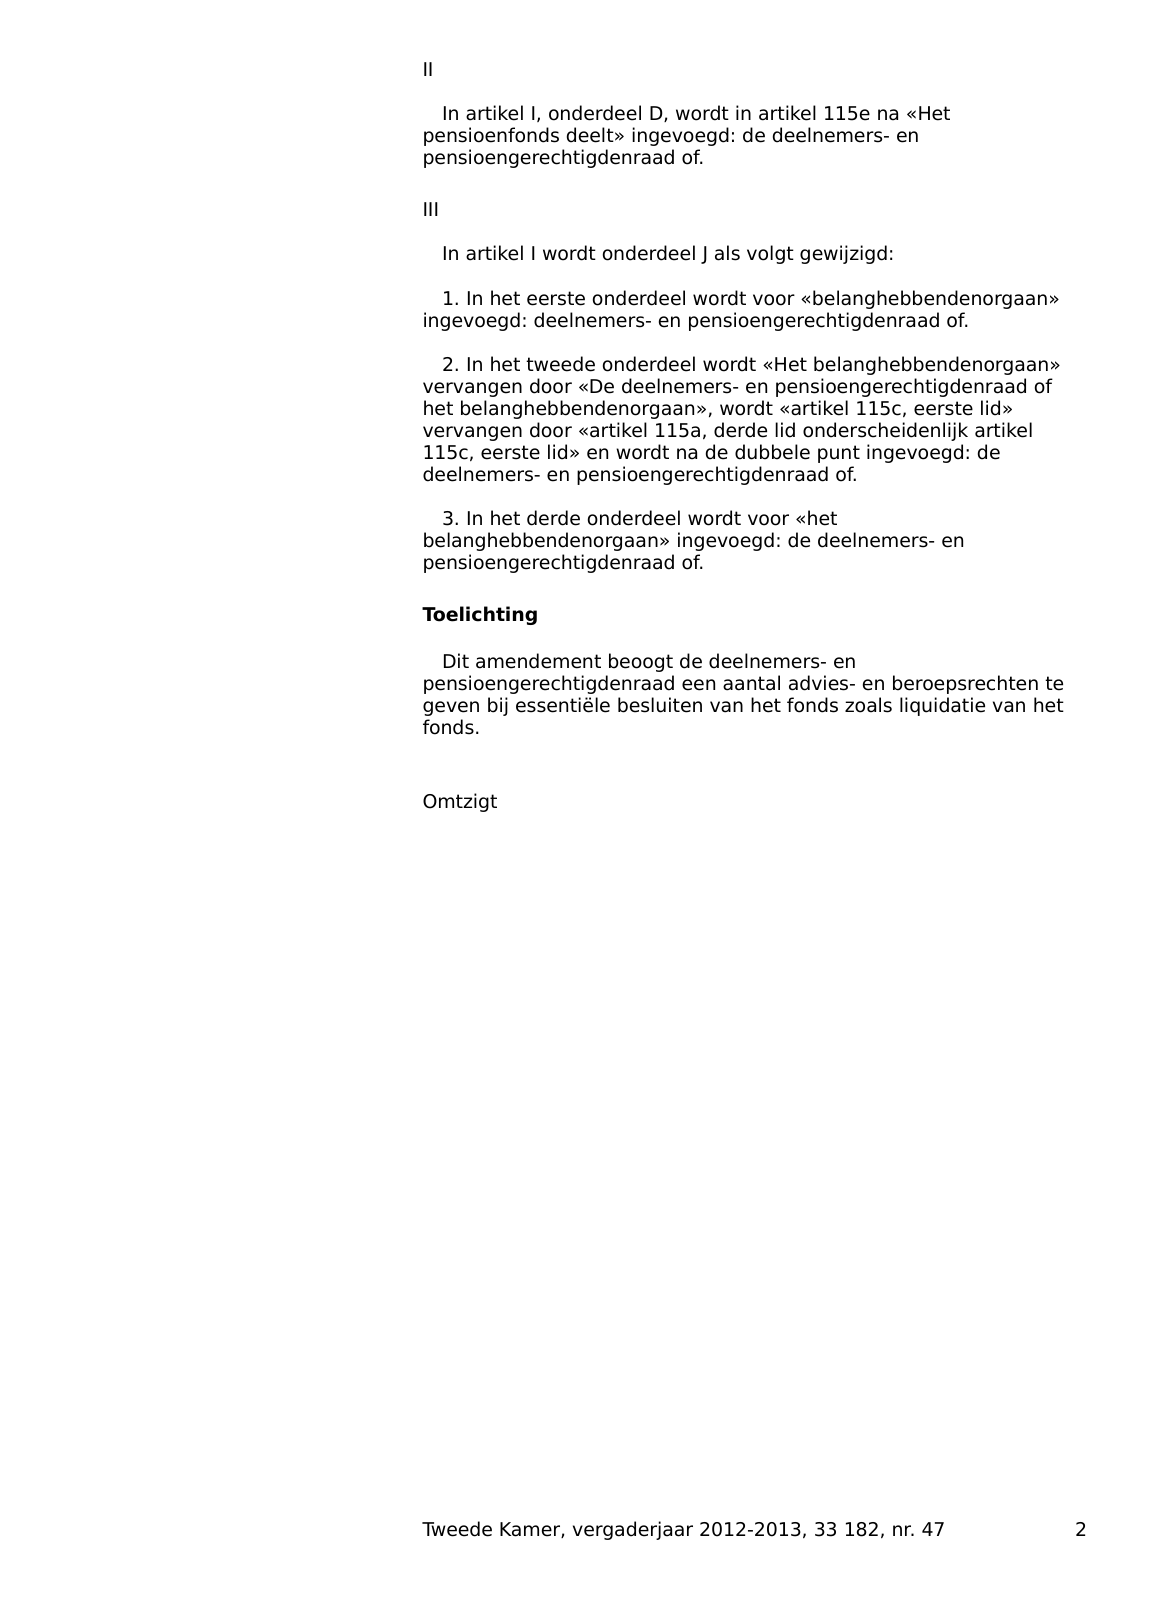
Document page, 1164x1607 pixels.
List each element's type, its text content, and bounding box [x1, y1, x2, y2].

text 3. In het derde onderdeel wordt voor «het belanghebbendenorgaan» ingevoegd: de deelnemers- en pensioengerechtigdenraad of. [422, 508, 1087, 574]
text Omtzigt [422, 768, 1087, 812]
text Dit amendement beoogt de deelnemers- en pensioengerechtigdenraad een aantal advies- en beroepsrechten te geven bij essentiële besluiten van het fonds zoals liquidatie van het fonds. [422, 651, 1087, 738]
subtitle III [422, 199, 1087, 221]
text In artikel I, onderdeel D, wordt in artikel 115e na «Het pensioenfonds deelt» ingevoegd: de deelnemers- en pensioengerechtigdenraad of. [422, 103, 1087, 169]
text 2. In het tweede onderdeel wordt «Het belanghebbendenorgaan» vervangen door «De deelnemers- en pensioengerechtigdenraad of het belanghebbendenorgaan», wordt «artikel 115c, eerste lid» vervangen door «artikel 115a, derde lid onderscheidenlijk artikel 115c, eerste lid» en wordt na de dubbele punt ingevoegd: de deelnemers- en pensioengerechtigdenraad of. [422, 354, 1087, 486]
subtitle Toelichting [422, 604, 1087, 626]
subtitle II [422, 59, 1087, 81]
text In artikel I wordt onderdeel J als volgt gewijzigd: [422, 243, 1087, 265]
text 1. In het eerste onderdeel wordt voor «belanghebbendenorgaan» ingevoegd: deelnemers- en pensioengerechtigdenraad of. [422, 287, 1087, 331]
